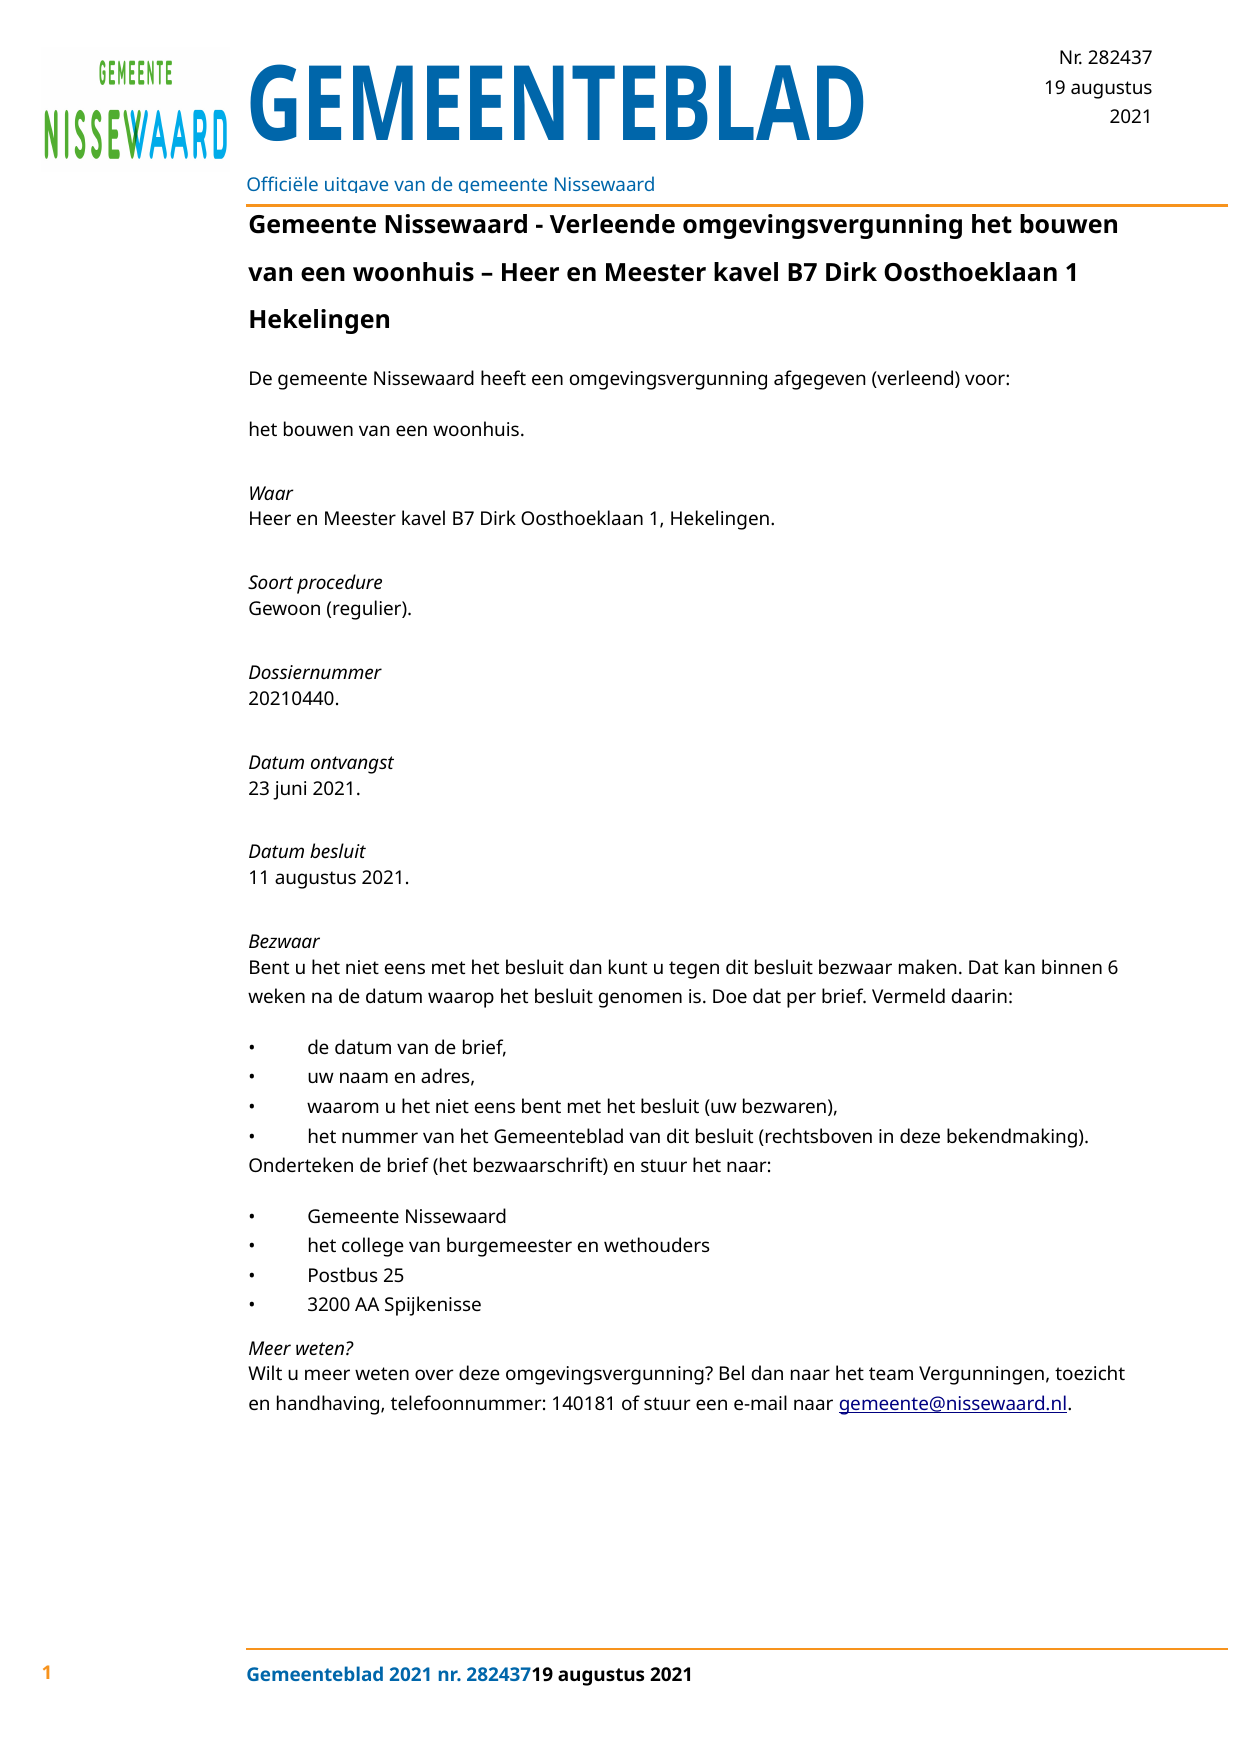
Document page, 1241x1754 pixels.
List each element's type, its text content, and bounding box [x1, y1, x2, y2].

list 3200 AA Spijkenisse [248, 1292, 1152, 1317]
text Gemeente Nissewaard - Verleende omgevingsvergunning het bouwen van een woonhuis – Heer en Meester kavel B7 Dirk Oosthoeklaan 1 Hekelingen [248, 207, 1152, 336]
text Meer weten? [248, 1335, 1152, 1360]
text 20210440. [248, 685, 1152, 711]
picture [41, 47, 231, 172]
list waarom u het niet eens bent met het besluit (uw bezwaren), [248, 1093, 1152, 1119]
text Bezwaar [248, 928, 1152, 954]
text Bent u het niet eens met het besluit dan kunt u tegen dit besluit bezwaar maken. Dat kan binnen 6 weken na de datum waarop het besluit genomen is. Doe dat per brief. Vermeld daarin: [248, 954, 1152, 1009]
text Onderteken de brief (het bezwaarschrift) en stuur het naar: [248, 1152, 1152, 1178]
text Datum ontvangst [248, 749, 1152, 775]
text Heer en Meester kavel B7 Dirk Oosthoeklaan 1, Hekelingen. [248, 506, 1152, 531]
list Gemeente Nissewaard [248, 1203, 1152, 1228]
text Soort procedure [248, 569, 1152, 595]
text Gewoon (regulier). [248, 595, 1152, 621]
text 11 augustus 2021. [248, 864, 1152, 890]
list uw naam en adres, [248, 1064, 1152, 1089]
text Wilt u meer weten over deze omgevingsvergunning? Bel dan naar het team Vergunningen, toezicht en handhaving, telefoonnummer: 140181 of stuur een e-mail naar gemeente@nissewaard.nl. [248, 1360, 1152, 1416]
text Waar [248, 480, 1152, 506]
list het college van burgemeester en wethouders [248, 1232, 1152, 1258]
text Datum besluit [248, 839, 1152, 864]
list het nummer van het Gemeenteblad van dit besluit (rechtsboven in deze bekendmaking). [248, 1123, 1152, 1148]
list de datum van de brief, [248, 1034, 1152, 1060]
text De gemeente Nissewaard heeft een omgevingsvergunning afgegeven (verleend) voor: [248, 366, 1152, 391]
text 23 juni 2021. [248, 775, 1152, 800]
text Dossiernummer [248, 659, 1152, 685]
text het bouwen van een woonhuis. [248, 416, 1152, 442]
list Postbus 25 [248, 1262, 1152, 1288]
